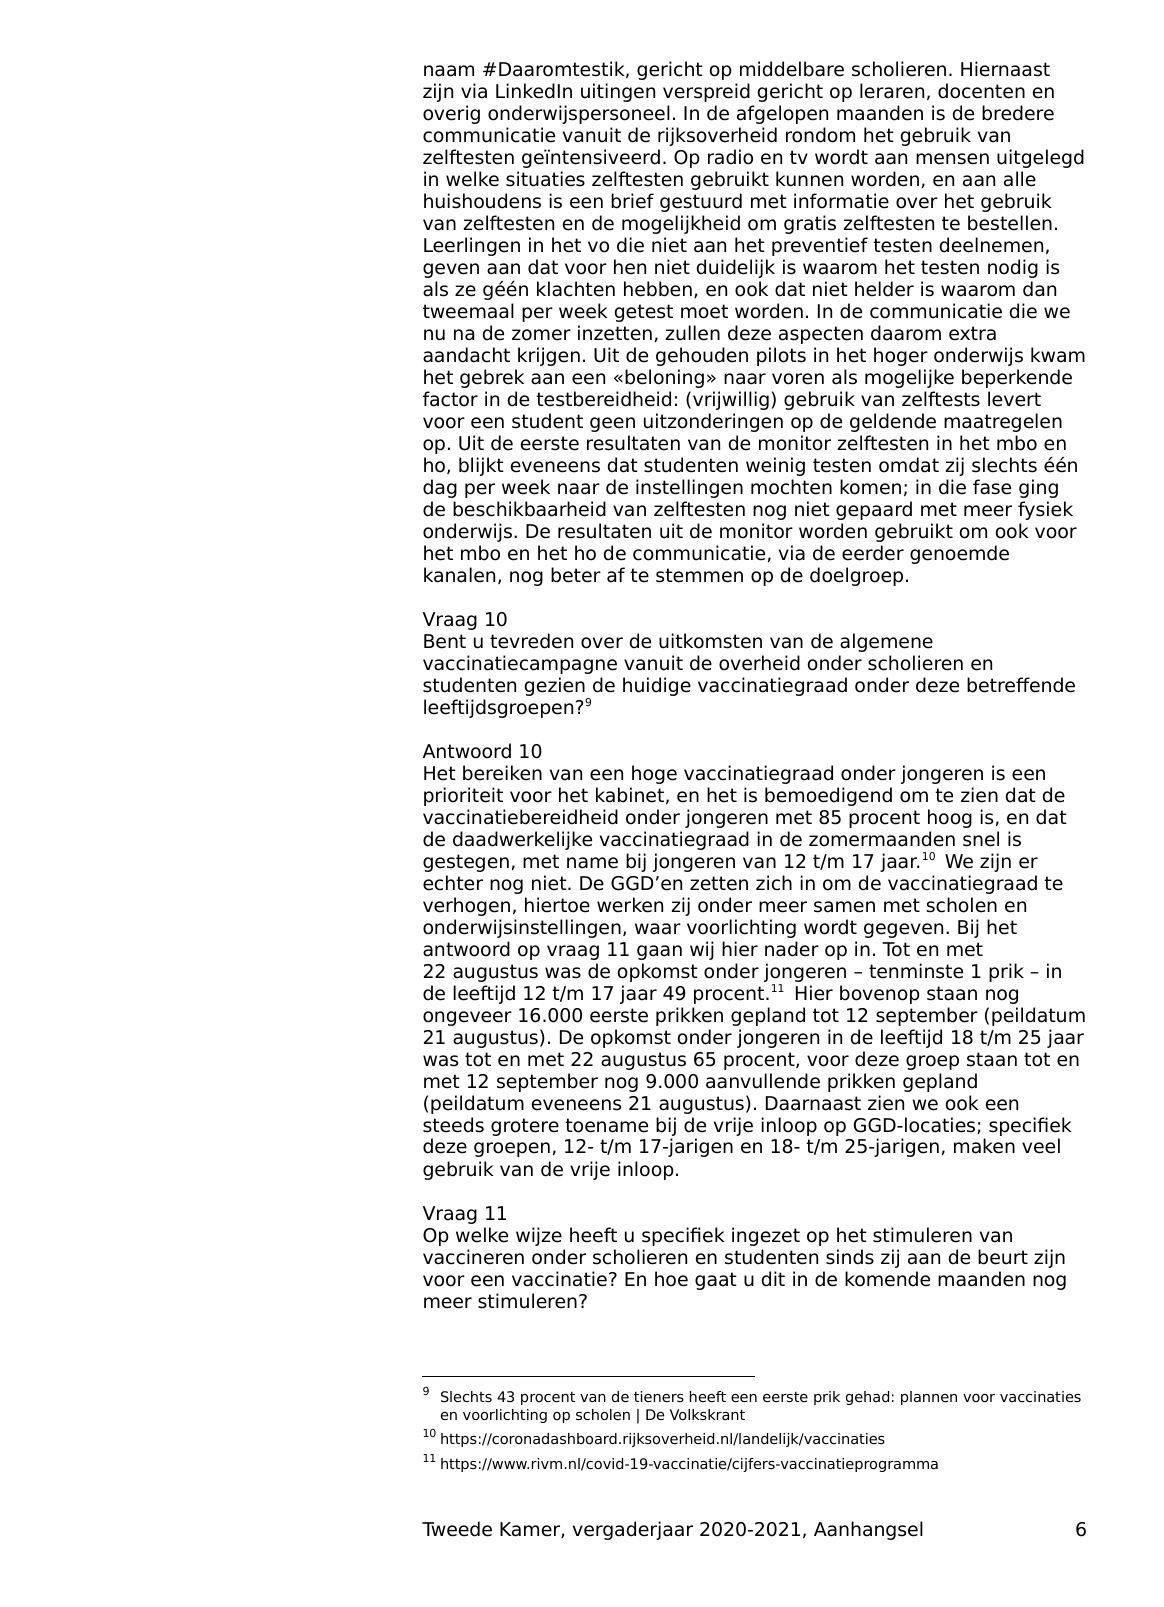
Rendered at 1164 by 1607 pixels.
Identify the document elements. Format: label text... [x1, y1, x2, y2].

text Het bereiken van een hoge vaccinatiegraad onder jongeren is een prioriteit voor het kabinet, en het is bemoedigend om te zien dat de vaccinatiebereidheid onder jongeren met 85 procent hoog is, en dat de daadwerkelijke vaccinatiegraad in de zomermaanden snel is gestegen, met name bij jongeren van 12 t/m 17 jaar. We zijn er echter nog niet. De GGD’en zetten zich in om de vaccinatiegraad te verhogen, hiertoe werken zij onder meer samen met scholen en onderwijsinstellingen, waar voorlichting wordt gegeven. Bij het antwoord op vraag 11 gaan wij hier nader op in. Tot en met 22 augustus was de opkomst onder jongeren – tenminste 1 prik – in de leeftijd 12 t/m 17 jaar 49 procent. Hier bovenop staan nog ongeveer 16.000 eerste prikken gepland tot 12 september (peildatum 21 augustus). De opkomst onder jongeren in de leeftijd 18 t/m 25 jaar was tot en met 22 augustus 65 procent, voor deze groep staan tot en met 12 september nog 9.000 aanvullende prikken gepland (peildatum eveneens 21 augustus). Daarnaast zien we ook een steeds grotere toename bij de vrije inloop op GGD-locaties; specifiek deze groepen, 12- t/m 17-jarigen en 18- t/m 25-jarigen, maken veel gebruik van de vrije inloop. [422, 763, 1087, 1180]
text Vraag 11 [422, 1203, 1087, 1224]
text Bent u tevreden over de uitkomsten van de algemene vaccinatiecampagne vanuit de overheid onder scholieren en studenten gezien de huidige vaccinatiegraad onder deze betreffende leeftijdsgroepen? [422, 631, 1087, 719]
text Slechts 43 procent van de tieners heeft een eerste prik gehad: plannen voor vaccinaties en voorlichting op scholen | De Volkskrant [422, 1385, 1087, 1424]
text https://coronadashboard.rijksoverheid.nl/landelijk/vaccinaties [422, 1427, 1087, 1449]
text Antwoord 10 [422, 741, 1087, 763]
text https://www.rivm.nl/covid-19-vaccinatie/cijfers-vaccinatieprogramma [422, 1452, 1087, 1474]
text naam #Daaromtestik, gericht op middelbare scholieren. Hiernaast zijn via LinkedIn uitingen verspreid gericht op leraren, docenten en overig onderwijspersoneel. In de afgelopen maanden is de bredere communicatie vanuit de rijksoverheid rondom het gebruik van zelftesten geïntensiveerd. Op radio en tv wordt aan mensen uitgelegd in welke situaties zelftesten gebruikt kunnen worden, en aan alle huishoudens is een brief gestuurd met informatie over het gebruik van zelftesten en de mogelijkheid om gratis zelftesten te bestellen. [422, 59, 1087, 235]
text Leerlingen in het vo die niet aan het preventief testen deelnemen, geven aan dat voor hen niet duidelijk is waarom het testen nodig is als ze géén klachten hebben, en ook dat niet helder is waarom dan tweemaal per week getest moet worden. In de communicatie die we nu na de zomer inzetten, zullen deze aspecten daarom extra aandacht krijgen. Uit de gehouden pilots in het hoger onderwijs kwam het gebrek aan een «beloning» naar voren als mogelijke beperkende factor in de testbereidheid: (vrijwillig) gebruik van zelftests levert voor een student geen uitzonderingen op de geldende maatregelen op. Uit de eerste resultaten van de monitor zelftesten in het mbo en ho, blijkt eveneens dat studenten weinig testen omdat zij slechts één dag per week naar de instellingen mochten komen; in die fase ging de beschikbaarheid van zelftesten nog niet gepaard met meer fysiek onderwijs. De resultaten uit de monitor worden gebruikt om ook voor het mbo en het ho de communicatie, via de eerder genoemde kanalen, nog beter af te stemmen op de doelgroep. [422, 235, 1087, 587]
text Vraag 10 [422, 609, 1087, 631]
text Op welke wijze heeft u specifiek ingezet op het stimuleren van vaccineren onder scholieren en studenten sinds zij aan de beurt zijn voor een vaccinatie? En hoe gaat u dit in de komende maanden nog meer stimuleren? [422, 1224, 1087, 1312]
